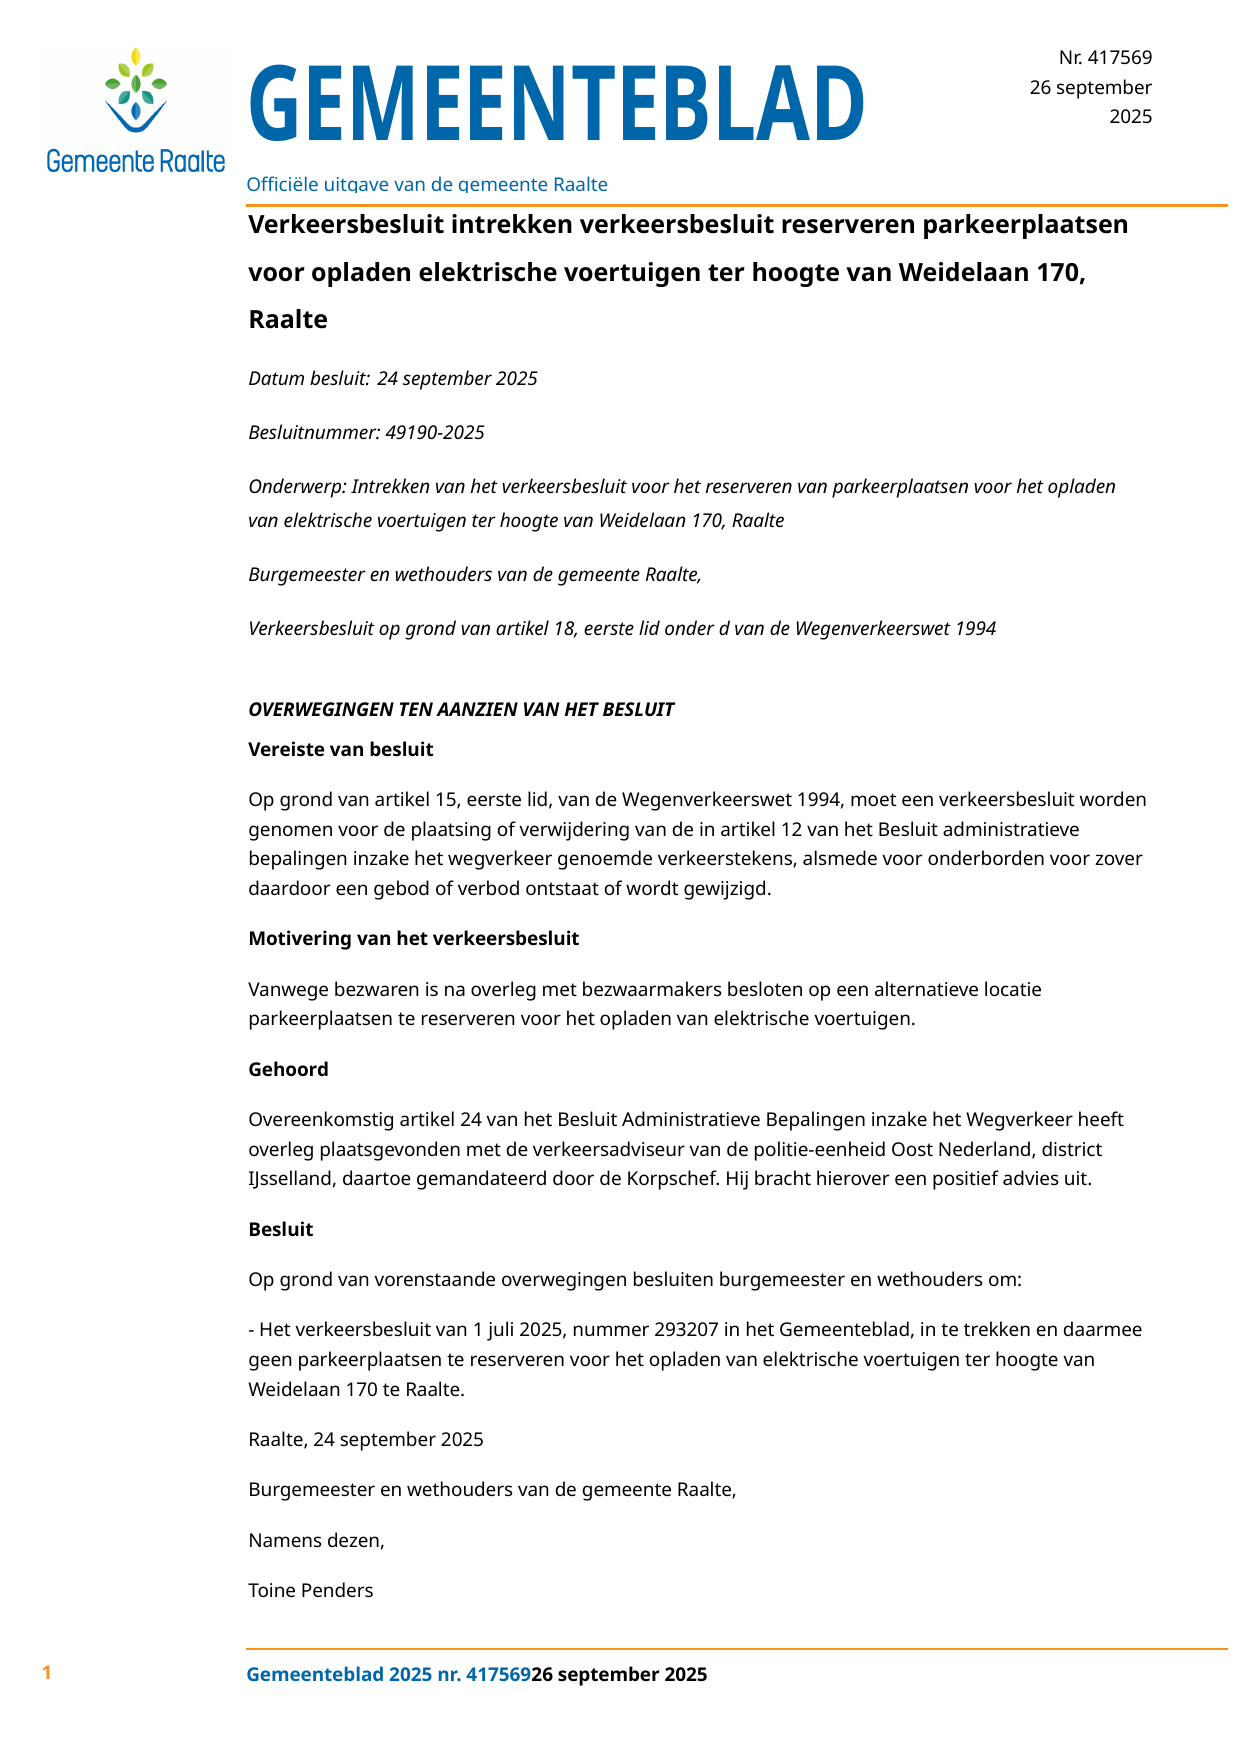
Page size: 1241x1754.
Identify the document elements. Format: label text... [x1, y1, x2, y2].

text Op grond van vorenstaande overwegingen besluiten burgemeester en wethouders om: [248, 1266, 1152, 1292]
text Verkeersbesluit op grond van artikel 18, eerste lid onder d van de Wegenverkeerswet 1994 [248, 615, 1152, 641]
text - Het verkeersbesluit van 1 juli 2025, nummer 293207 in het Gemeenteblad, in te trekken en daarmee geen parkeerplaatsen te reserveren voor het opladen van elektrische voertuigen ter hoogte van Weidelaan 170 te Raalte. [248, 1317, 1152, 1402]
text Op grond van artikel 15, eerste lid, van de Wegenverkeerswet 1994, moet een verkeersbesluit worden genomen voor de plaatsing of verwijdering van de in artikel 12 van het Besluit administratieve bepalingen inzake het wegverkeer genoemde verkeerstekens, alsmede voor onderborden voor zover daardoor een gebod of verbod ontstaat of wordt gewijzigd. [248, 786, 1152, 901]
text Overeenkomstig artikel 24 van het Besluit Administratieve Bepalingen inzake het Wegverkeer heeft overleg plaatsgevonden met de verkeersadviseur van de politie-eenheid Oost Nederland, district IJsselland, daartoe gemandateerd door de Korpschef. Hij bracht hierover een positief advies uit. [248, 1106, 1152, 1191]
text Namens dezen, [248, 1527, 1152, 1553]
text Vanwege bezwaren is na overleg met bezwaarmakers besloten op een alternatieve locatie parkeerplaatsen te reserveren voor het opladen van elektrische voertuigen. [248, 976, 1152, 1031]
text Besluitnummer: 49190-2025 [248, 419, 1152, 445]
picture [41, 47, 231, 172]
text Burgemeester en wethouders van de gemeente Raalte, [248, 1477, 1152, 1502]
text Burgemeester en wethouders van de gemeente Raalte, [248, 561, 1152, 587]
text OVERWEGINGEN TEN AANZIEN VAN HET BESLUIT [248, 696, 1152, 722]
text Besluit [248, 1216, 1152, 1242]
text Vereiste van besluit [248, 736, 1152, 762]
text Onderwerp: Intrekken van het verkeersbesluit voor het reserveren van parkeerplaatsen voor het opladen van elektrische voertuigen ter hoogte van Weidelaan 170, Raalte [248, 474, 1152, 533]
text Verkeersbesluit intrekken verkeersbesluit reserveren parkeerplaatsen voor opladen elektrische voertuigen ter hoogte van Weidelaan 170, Raalte [248, 207, 1152, 336]
text Datum besluit: 24 september 2025 [248, 366, 1152, 391]
text Gehoord [248, 1056, 1152, 1082]
text Raalte, 24 september 2025 [248, 1426, 1152, 1452]
text Motivering van het verkeersbesluit [248, 925, 1152, 951]
text Toine Penders [248, 1577, 1152, 1603]
